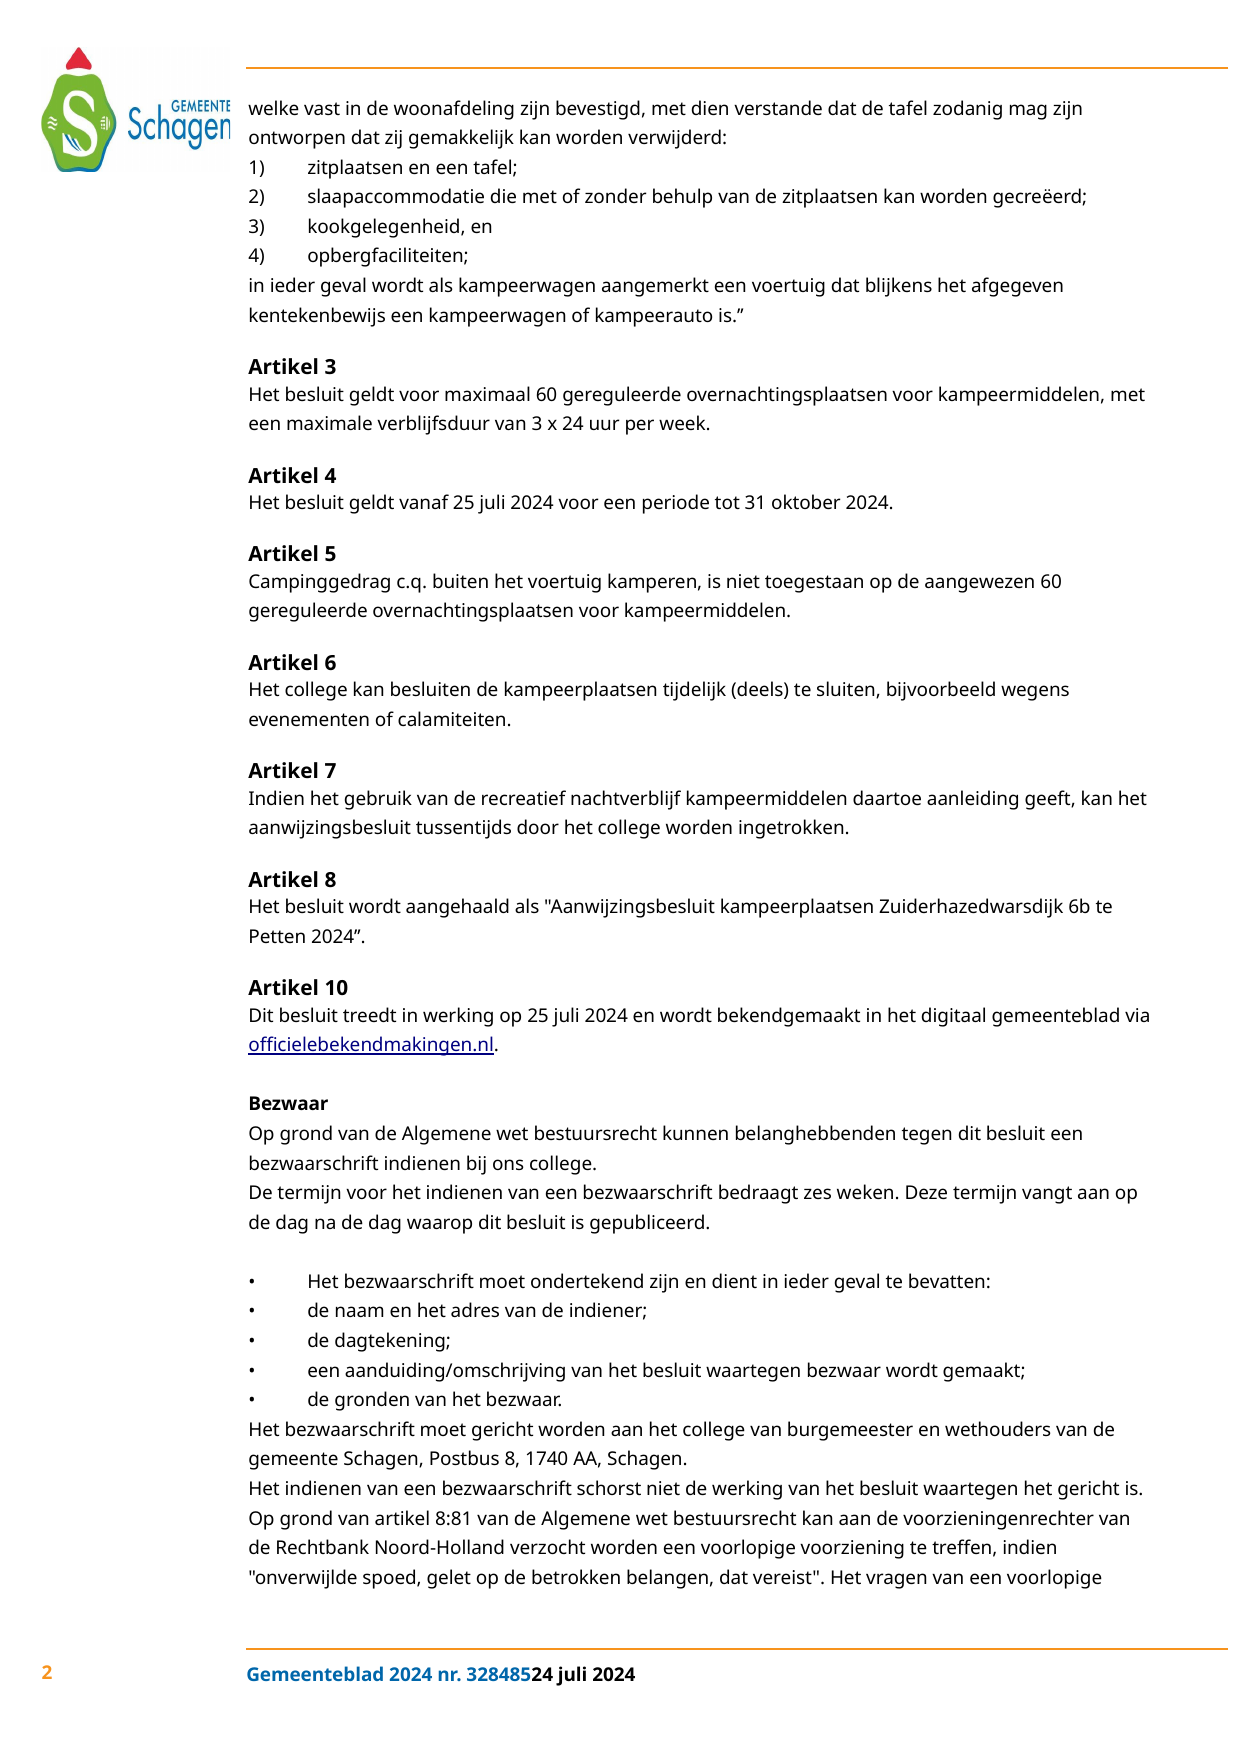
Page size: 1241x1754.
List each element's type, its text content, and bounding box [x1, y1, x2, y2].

text Artikel 4 [248, 461, 1152, 489]
text in ieder geval wordt als kampeerwagen aangemerkt een voertuig dat blijkens het afgegeven kentekenbewijs een kampeerwagen of kampeerauto is.’’ [248, 272, 1152, 328]
text De termijn voor het indienen van een bezwaarschrift bedraagt zes weken. Deze termijn vangt aan op de dag na de dag waarop dit besluit is gepubliceerd. [248, 1179, 1152, 1234]
text welke vast in de woonafdeling zijn bevestigd, met dien verstande dat de tafel zodanig mag zijn ontworpen dat zij gemakkelijk kan worden verwijderd: [248, 95, 1152, 150]
text Op grond van de Algemene wet bestuursrecht kunnen belanghebbenden tegen dit besluit een bezwaarschrift indienen bij ons college. [248, 1120, 1152, 1175]
text Dit besluit treedt in werking op 25 juli 2024 en wordt bekendgemaakt in het digitaal gemeenteblad via officielebekendmakingen.nl. [248, 1002, 1152, 1057]
list zitplaatsen en een tafel; [248, 154, 1152, 180]
list de naam en het adres van de indiener; [248, 1298, 1152, 1323]
list Het bezwaarschrift moet ondertekend zijn en dient in ieder geval te bevatten: [248, 1268, 1152, 1294]
list kookgelegenheid, en [248, 213, 1152, 239]
text Artikel 5 [248, 539, 1152, 568]
list een aanduiding/omschrijving van het besluit waartegen bezwaar wordt gemaakt; [248, 1357, 1152, 1382]
text Artikel 10 [248, 973, 1152, 1002]
text Het besluit geldt voor maximaal 60 gereguleerde overnachtingsplaatsen voor kampeermiddelen, met een maximale verblijfsduur van 3 x 24 uur per week. [248, 381, 1152, 436]
text Het college kan besluiten de kampeerplaatsen tijdelijk (deels) te sluiten, bijvoorbeeld wegens evenementen of calamiteiten. [248, 676, 1152, 732]
text Het bezwaarschrift moet gericht worden aan het college van burgemeester en wethouders van de gemeente Schagen, Postbus 8, 1740 AA, Schagen. [248, 1416, 1152, 1471]
text Campinggedrag c.q. buiten het voertuig kamperen, is niet toegestaan op de aangewezen 60 gereguleerde overnachtingsplaatsen voor kampeermiddelen. [248, 568, 1152, 623]
text Indien het gebruik van de recreatief nachtverblijf kampeermiddelen daartoe aanleiding geeft, kan het aanwijzingsbesluit tussentijds door het college worden ingetrokken. [248, 785, 1152, 840]
list de dagtekening; [248, 1327, 1152, 1353]
text Artikel 8 [248, 865, 1152, 893]
list opbergfaciliteiten; [248, 243, 1152, 268]
text Het besluit wordt aangehaald als "Aanwijzingsbesluit kampeerplaatsen Zuiderhazedwarsdijk 6b te Petten 2024’’. [248, 893, 1152, 949]
list de gronden van het bezwaar. [248, 1386, 1152, 1412]
list slaapaccommodatie die met of zonder behulp van de zitplaatsen kan worden gecreëerd; [248, 183, 1152, 209]
text Het indienen van een bezwaarschrift schorst niet de werking van het besluit waartegen het gericht is. Op grond van artikel 8:81 van de Algemene wet bestuursrecht kan aan de voorzieningenrechter van de Rechtbank Noord-Holland verzocht worden een voorlopige voorziening te treffen, indien "onverwijlde spoed, gelet op de betrokken belangen, dat vereist". Het vragen van een voorlopige [248, 1475, 1152, 1589]
text Artikel 3 [248, 352, 1152, 381]
picture [41, 47, 231, 172]
text Het besluit geldt vanaf 25 juli 2024 voor een periode tot 31 oktober 2024. [248, 489, 1152, 515]
text Artikel 7 [248, 756, 1152, 785]
text Bezwaar [248, 1091, 1152, 1116]
text Artikel 6 [248, 648, 1152, 676]
